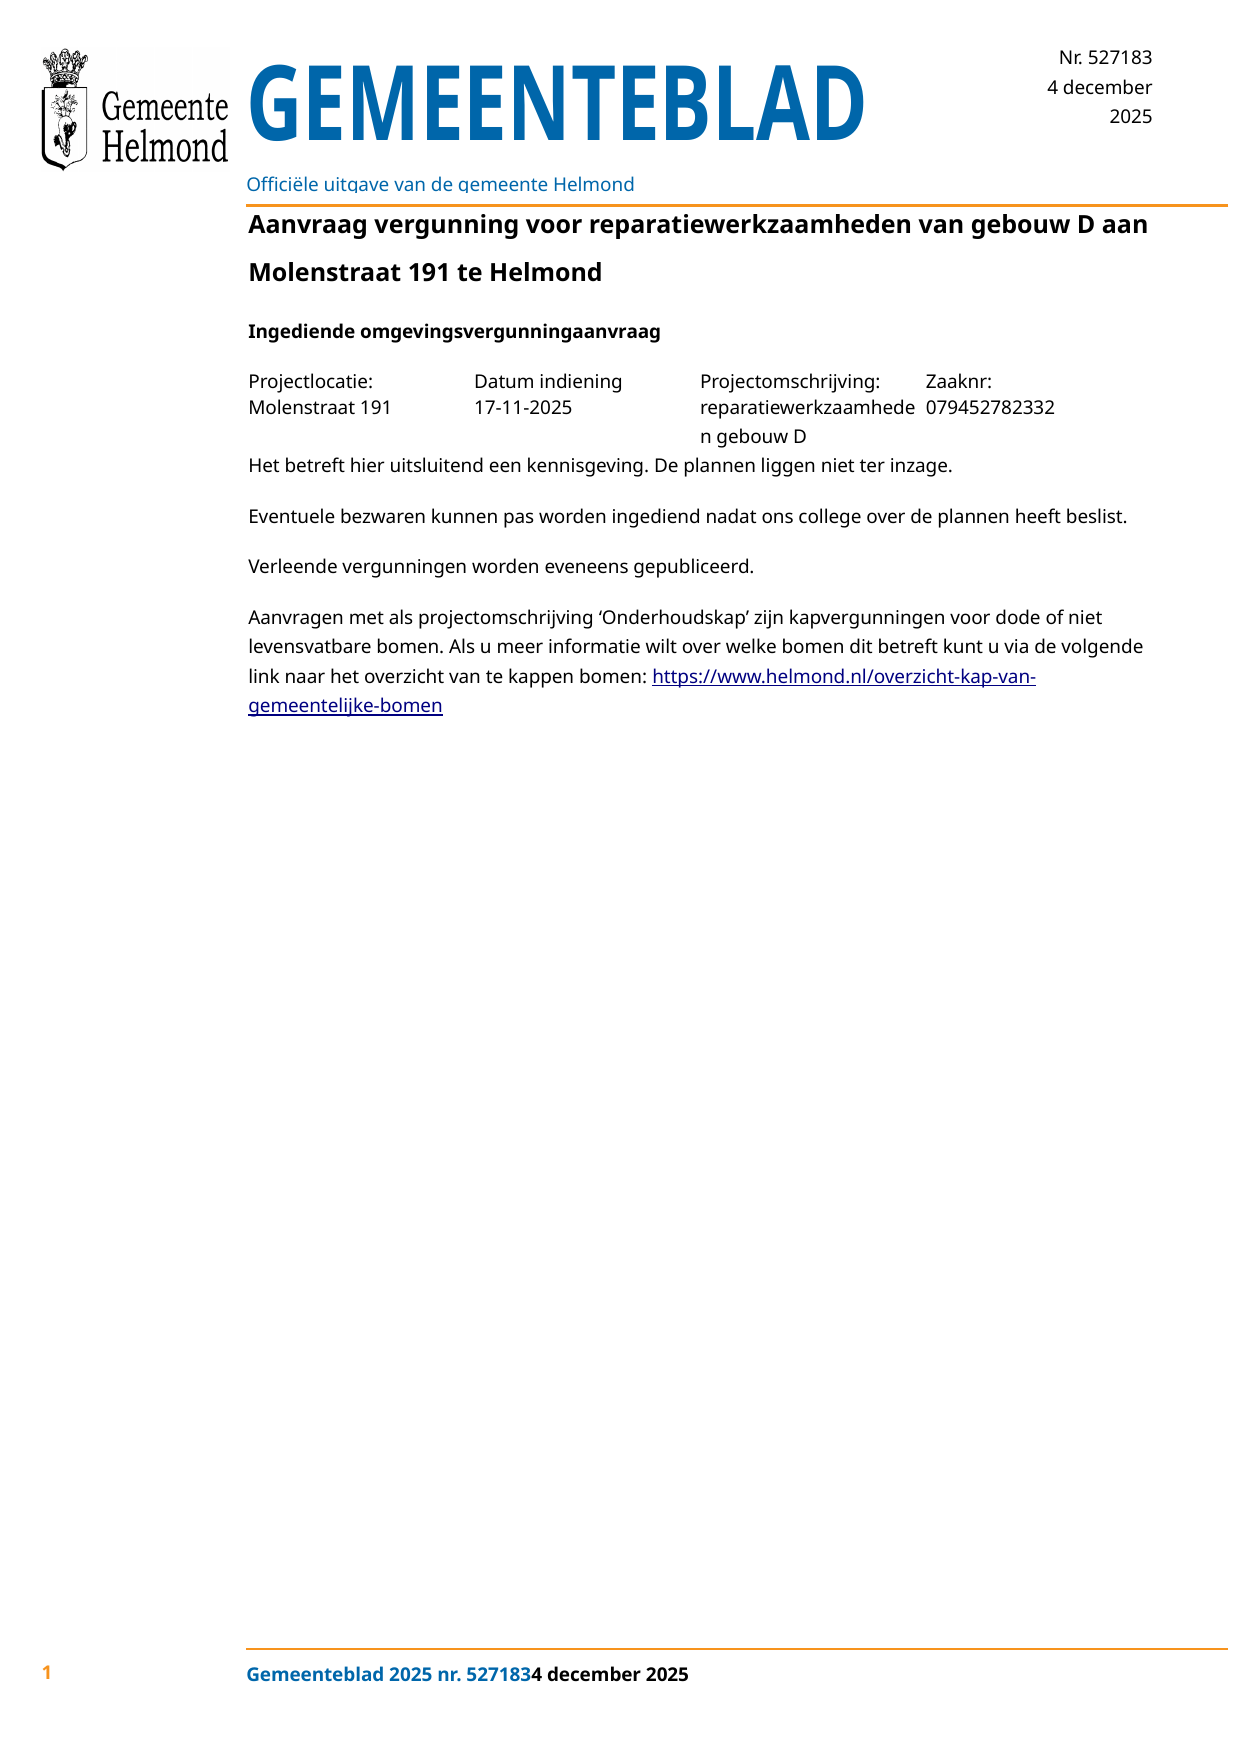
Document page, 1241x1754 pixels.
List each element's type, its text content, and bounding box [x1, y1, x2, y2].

text Het betreft hier uitsluitend een kennisgeving. De plannen liggen niet ter inzage. [248, 453, 1152, 478]
table_cell reparatiewerkzaamheden gebouw D [700, 394, 926, 449]
table_cell 079452782332 [926, 394, 1152, 449]
table_header Datum indiening [474, 369, 700, 394]
text Verleende vergunningen worden eveneens gepubliceerd. [248, 553, 1152, 579]
picture [41, 47, 231, 172]
text Aanvragen met als projectomschrijving ‘Onderhoudskap’ zijn kapvergunningen voor dode of niet levensvatbare bomen. Als u meer informatie wilt over welke bomen dit betreft kunt u via de volgende link naar het overzicht van te kappen bomen: https://www.helmond.nl/overzicht-kap-van-gemeentelijke-bomen [248, 604, 1152, 718]
table_header Zaaknr: [926, 369, 1152, 394]
table_cell Molenstraat 191 [248, 394, 474, 449]
table_header Projectlocatie: [248, 369, 474, 394]
table_cell 17-11-2025 [474, 394, 700, 449]
table_header Projectomschrijving: [700, 369, 926, 394]
text Eventuele bezwaren kunnen pas worden ingediend nadat ons college over de plannen heeft beslist. [248, 503, 1152, 529]
text Ingediende omgevingsvergunningaanvraag [248, 318, 1152, 344]
text Aanvraag vergunning voor reparatiewerkzaamheden van gebouw D aan Molenstraat 191 te Helmond [248, 207, 1152, 288]
